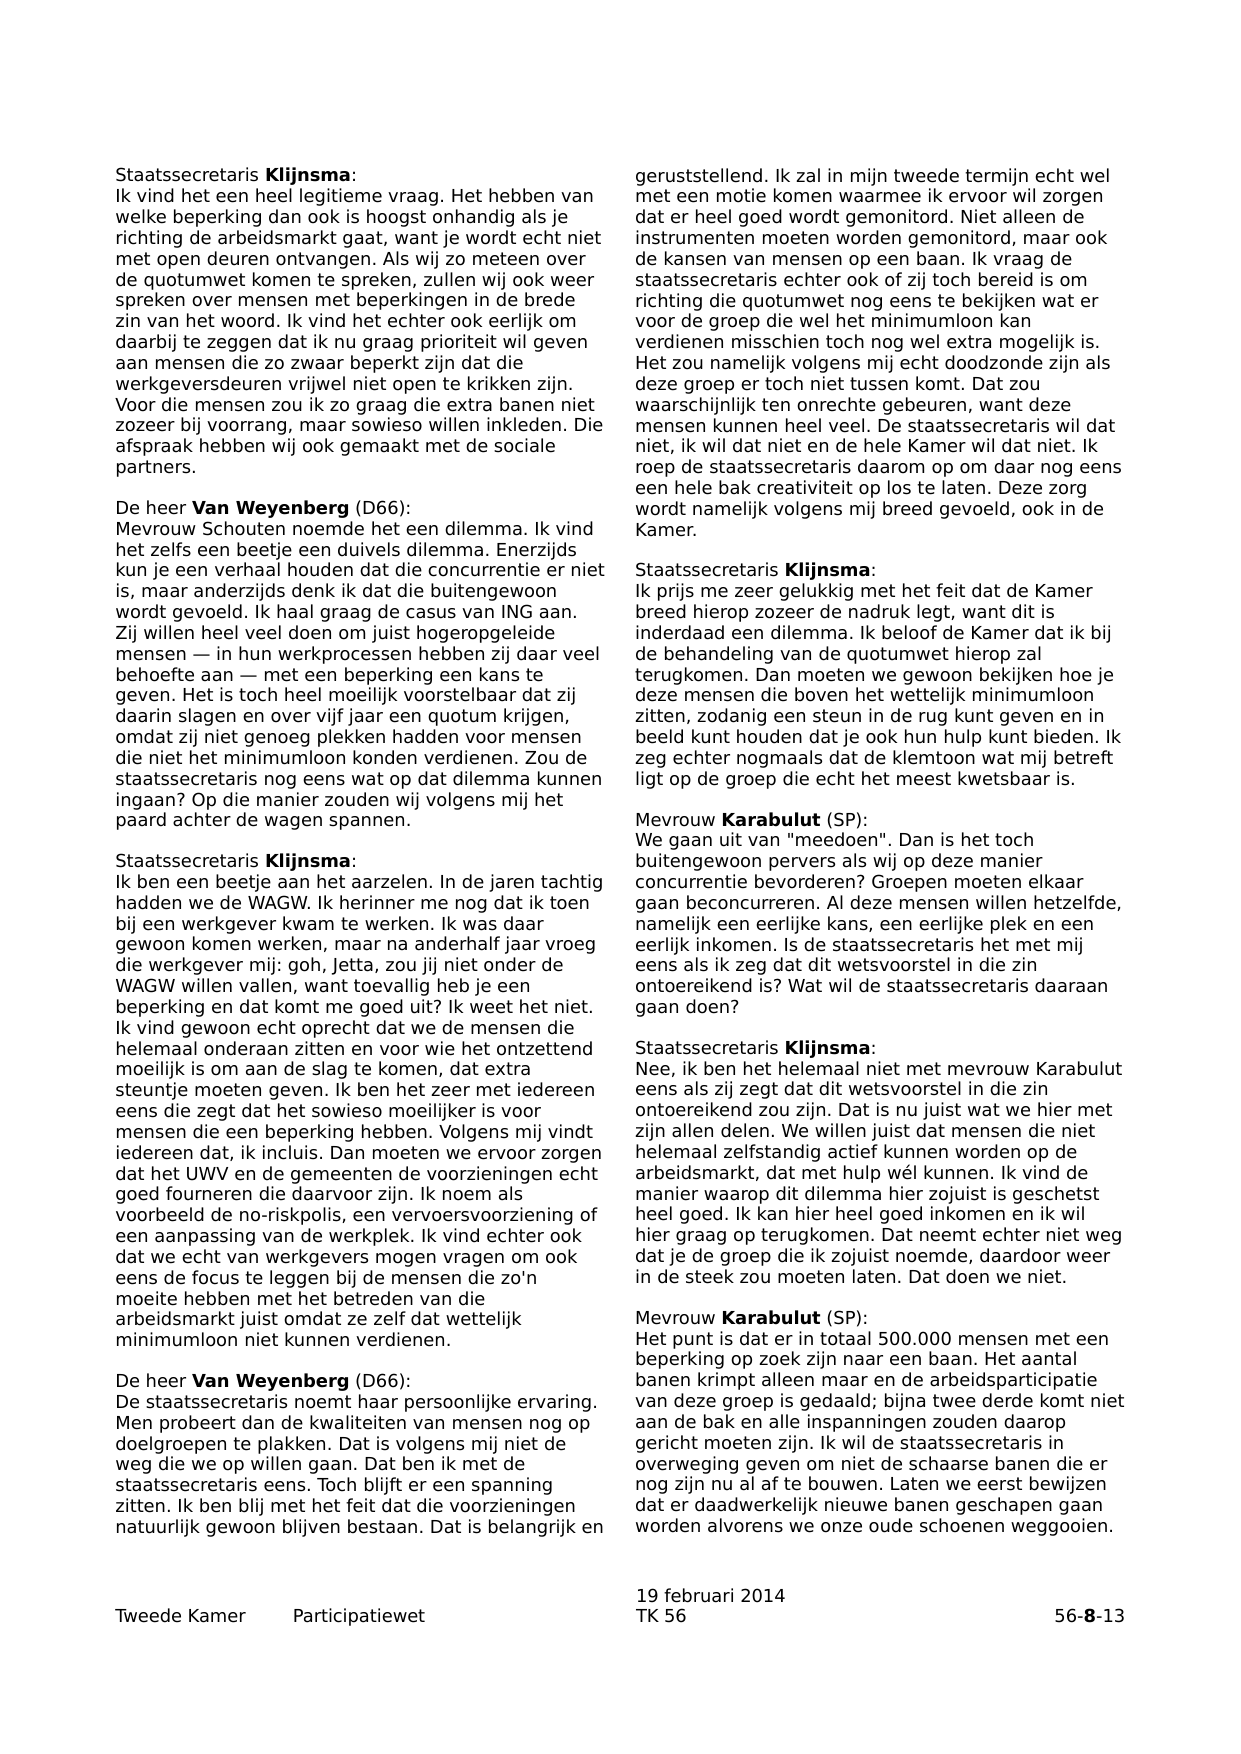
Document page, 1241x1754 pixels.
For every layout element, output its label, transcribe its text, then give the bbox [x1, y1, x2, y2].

text Nee, ik ben het helemaal niet met mevrouw Karabulut eens als zij zegt dat dit wetsvoorstel in die zin ontoereikend zou zijn. Dat is nu juist wat we hier met zijn allen delen. We willen juist dat mensen die niet helemaal zelfstandig actief kunnen worden op de arbeidsmarkt, dat met hulp wél kunnen. Ik vind de manier waarop dit dilemma hier zojuist is geschetst heel goed. Ik kan hier heel goed inkomen en ik wil hier graag op terugkomen. Dat neemt echter niet weg dat je de groep die ik zojuist noemde, daardoor weer in de steek zou moeten laten. Dat doen we niet. [635, 1058, 1125, 1287]
text We gaan uit van "meedoen". Dan is het toch buitengewoon pervers als wij op deze manier concurrentie bevorderen? Groepen moeten elkaar gaan beconcurreren. Al deze mensen willen hetzelfde, namelijk een eerlijke kans, een eerlijke plek en een eerlijk inkomen. Is de staatssecretaris het met mij eens als ik zeg dat dit wetsvoorstel in die zin ontoereikend is? Wat wil de staatssecretaris daaraan gaan doen? [635, 830, 1125, 1018]
text Het punt is dat er in totaal 500.000 mensen met een beperking op zoek zijn naar een baan. Het aantal banen krimpt alleen maar en de arbeidsparticipatie van deze groep is gedaald; bijna twee derde komt niet aan de bak en alle inspanningen zouden daarop gericht moeten zijn. Ik wil de staatssecretaris in overweging geven om niet de schaarse banen die er nog zijn nu al af te bouwen. Laten we eerst bewijzen dat er daadwerkelijk nieuwe banen geschapen gaan worden alvorens we onze oude schoenen weggooien. [635, 1328, 1125, 1537]
text Mevrouw Karabulut (SP): [635, 809, 1125, 830]
text De heer Van Weyenberg (D66): [115, 498, 605, 518]
text Staatssecretaris Klijnsma: [115, 851, 605, 872]
text De heer Van Weyenberg (D66): [115, 1371, 605, 1392]
text Staatssecretaris Klijnsma: [635, 560, 1125, 581]
text Ik prijs me zeer gelukkig met het feit dat de Kamer breed hierop zozeer de nadruk legt, want dit is inderdaad een dilemma. Ik beloof de Kamer dat ik bij de behandeling van de quotumwet hierop zal terugkomen. Dan moeten we gewoon bekijken hoe je deze mensen die boven het wettelijk minimumloon zitten, zodanig een steun in de rug kunt geven en in beeld kunt houden dat je ook hun hulp kunt bieden. Ik zeg echter nogmaals dat de klemtoon wat mij betreft ligt op de groep die echt het meest kwetsbaar is. [635, 581, 1125, 789]
text De staatssecretaris noemt haar persoonlijke ervaring. Men probeert dan de kwaliteiten van mensen nog op doelgroepen te plakken. Dat is volgens mij niet de weg die we op willen gaan. Dat ben ik met de staatssecretaris eens. Toch blijft er een spanning zitten. Ik ben blij met het feit dat die voorzieningen natuurlijk gewoon blijven bestaan. Dat is belangrijk en [115, 1392, 605, 1537]
text Mevrouw Schouten noemde het een dilemma. Ik vind het zelfs een beetje een duivels dilemma. Enerzijds kun je een verhaal houden dat die concurrentie er niet is, maar anderzijds denk ik dat die buitengewoon wordt gevoeld. Ik haal graag de casus van ING aan. Zij willen heel veel doen om juist hogeropgeleide mensen — in hun werkprocessen hebben zij daar veel behoefte aan — met een beperking een kans te geven. Het is toch heel moeilijk voorstelbaar dat zij daarin slagen en over vijf jaar een quotum krijgen, omdat zij niet genoeg plekken hadden voor mensen die niet het minimumloon konden verdienen. Zou de staatssecretaris nog eens wat op dat dilemma kunnen ingaan? Op die manier zouden wij volgens mij het paard achter de wagen spannen. [115, 518, 605, 831]
text geruststellend. Ik zal in mijn tweede termijn echt wel met een motie komen waarmee ik ervoor wil zorgen dat er heel goed wordt gemonitord. Niet alleen de instrumenten moeten worden gemonitord, maar ook de kansen van mensen op een baan. Ik vraag de staatssecretaris echter ook of zij toch bereid is om richting die quotumwet nog eens te bekijken wat er voor de groep die wel het minimumloon kan verdienen misschien toch nog wel extra mogelijk is. Het zou namelijk volgens mij echt doodzonde zijn als deze groep er toch niet tussen komt. Dat zou waarschijnlijk ten onrechte gebeuren, want deze mensen kunnen heel veel. De staatssecretaris wil dat niet, ik wil dat niet en de hele Kamer wil dat niet. Ik roep de staatssecretaris daarom op om daar nog eens een hele bak creativiteit op los te laten. Deze zorg wordt namelijk volgens mij breed gevoeld, ook in de Kamer. [635, 165, 1125, 540]
text Staatssecretaris Klijnsma: [115, 165, 605, 186]
text Mevrouw Karabulut (SP): [635, 1307, 1125, 1328]
text Staatssecretaris Klijnsma: [635, 1038, 1125, 1058]
text Ik vind het een heel legitieme vraag. Het hebben van welke beperking dan ook is hoogst onhandig als je richting de arbeidsmarkt gaat, want je wordt echt niet met open deuren ontvangen. Als wij zo meteen over de quotumwet komen te spreken, zullen wij ook weer spreken over mensen met beperkingen in de brede zin van het woord. Ik vind het echter ook eerlijk om daarbij te zeggen dat ik nu graag prioriteit wil geven aan mensen die zo zwaar beperkt zijn dat die werkgeversdeuren vrijwel niet open te krikken zijn. Voor die mensen zou ik zo graag die extra banen niet zozeer bij voorrang, maar sowieso willen inkleden. Die afspraak hebben wij ook gemaakt met de sociale partners. [115, 186, 605, 478]
text Ik ben een beetje aan het aarzelen. In de jaren tachtig hadden we de WAGW. Ik herinner me nog dat ik toen bij een werkgever kwam te werken. Ik was daar gewoon komen werken, maar na anderhalf jaar vroeg die werkgever mij: goh, Jetta, zou jij niet onder de WAGW willen vallen, want toevallig heb je een beperking en dat komt me goed uit? Ik weet het niet. Ik vind gewoon echt oprecht dat we de mensen die helemaal onderaan zitten en voor wie het ontzettend moeilijk is om aan de slag te komen, dat extra steuntje moeten geven. Ik ben het zeer met iedereen eens die zegt dat het sowieso moeilijker is voor mensen die een beperking hebben. Volgens mij vindt iedereen dat, ik incluis. Dan moeten we ervoor zorgen dat het UWV en de gemeenten de voorzieningen echt goed fourneren die daarvoor zijn. Ik noem als voorbeeld de no-riskpolis, een vervoersvoorziening of een aanpassing van de werkplek. Ik vind echter ook dat we echt van werkgevers mogen vragen om ook eens de focus te leggen bij de mensen die zo'n moeite hebben met het betreden van die arbeidsmarkt juist omdat ze zelf dat wettelijk minimumloon niet kunnen verdienen. [115, 872, 605, 1351]
